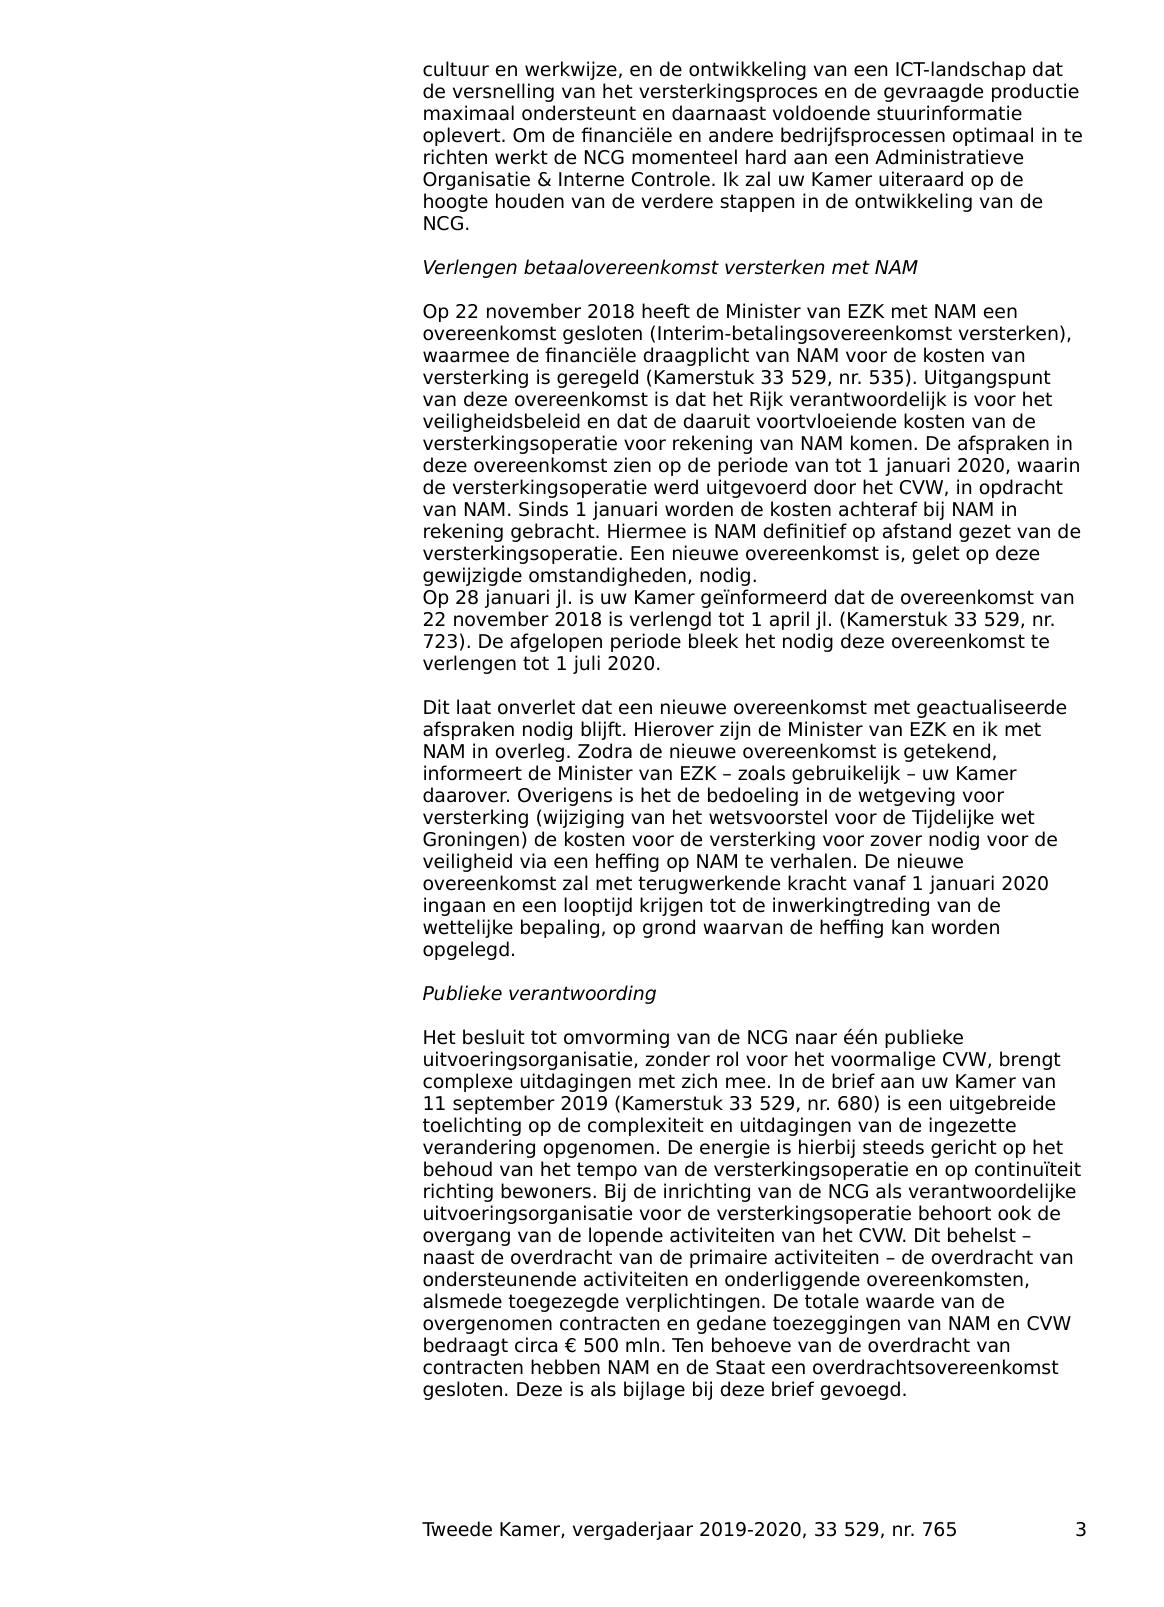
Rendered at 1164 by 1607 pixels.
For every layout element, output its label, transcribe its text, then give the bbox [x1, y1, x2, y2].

text cultuur en werkwijze, en de ontwikkeling van een ICT-landschap dat de versnelling van het versterkingsproces en de gevraagde productie maximaal ondersteunt en daarnaast voldoende stuurinformatie oplevert. Om de financiële en andere bedrijfsprocessen optimaal in te richten werkt de NCG momenteel hard aan een Administratieve Organisatie & Interne Controle. Ik zal uw Kamer uiteraard op de hoogte houden van de verdere stappen in de ontwikkeling van de NCG. [422, 59, 1087, 235]
subtitle Verlengen betaalovereenkomst versterken met NAM [422, 257, 1087, 279]
subtitle Publieke verantwoording [422, 983, 1087, 1005]
text Op 22 november 2018 heeft de Minister van EZK met NAM een overeenkomst gesloten (Interim-betalingsovereenkomst versterken), waarmee de financiële draagplicht van NAM voor de kosten van versterking is geregeld (Kamerstuk 33 529, nr. 535). Uitgangspunt van deze overeenkomst is dat het Rijk verantwoordelijk is voor het veiligheidsbeleid en dat de daaruit voortvloeiende kosten van de versterkingsoperatie voor rekening van NAM komen. De afspraken in deze overeenkomst zien op de periode van tot 1 januari 2020, waarin de versterkingsoperatie werd uitgevoerd door het CVW, in opdracht van NAM. Sinds 1 januari worden de kosten achteraf bij NAM in rekening gebracht. Hiermee is NAM definitief op afstand gezet van de versterkingsoperatie. Een nieuwe overeenkomst is, gelet op deze gewijzigde omstandigheden, nodig. [422, 301, 1087, 587]
text Dit laat onverlet dat een nieuwe overeenkomst met geactualiseerde afspraken nodig blijft. Hierover zijn de Minister van EZK en ik met NAM in overleg. Zodra de nieuwe overeenkomst is getekend, informeert de Minister van EZK – zoals gebruikelijk – uw Kamer daarover. Overigens is het de bedoeling in de wetgeving voor versterking (wijziging van het wetsvoorstel voor de Tijdelijke wet Groningen) de kosten voor de versterking voor zover nodig voor de veiligheid via een heffing op NAM te verhalen. De nieuwe overeenkomst zal met terugwerkende kracht vanaf 1 januari 2020 ingaan en een looptijd krijgen tot de inwerkingtreding van de wettelijke bepaling, op grond waarvan de heffing kan worden opgelegd. [422, 697, 1087, 961]
text Het besluit tot omvorming van de NCG naar één publieke uitvoeringsorganisatie, zonder rol voor het voormalige CVW, brengt complexe uitdagingen met zich mee. In de brief aan uw Kamer van 11 september 2019 (Kamerstuk 33 529, nr. 680) is een uitgebreide toelichting op de complexiteit en uitdagingen van de ingezette verandering opgenomen. De energie is hierbij steeds gericht op het behoud van het tempo van de versterkingsoperatie en op continuïteit richting bewoners. Bij de inrichting van de NCG als verantwoordelijke uitvoeringsorganisatie voor de versterkingsoperatie behoort ook de overgang van de lopende activiteiten van het CVW. Dit behelst – naast de overdracht van de primaire activiteiten – de overdracht van ondersteunende activiteiten en onderliggende overeenkomsten, alsmede toegezegde verplichtingen. De totale waarde van de overgenomen contracten en gedane toezeggingen van NAM en CVW bedraagt circa € 500 mln. Ten behoeve van de overdracht van contracten hebben NAM en de Staat een overdrachtsovereenkomst gesloten. Deze is als bijlage bij deze brief gevoegd. [422, 1027, 1087, 1401]
text Op 28 januari jl. is uw Kamer geïnformeerd dat de overeenkomst van 22 november 2018 is verlengd tot 1 april jl. (Kamerstuk 33 529, nr. 723). De afgelopen periode bleek het nodig deze overeenkomst te verlengen tot 1 juli 2020. [422, 587, 1087, 675]
